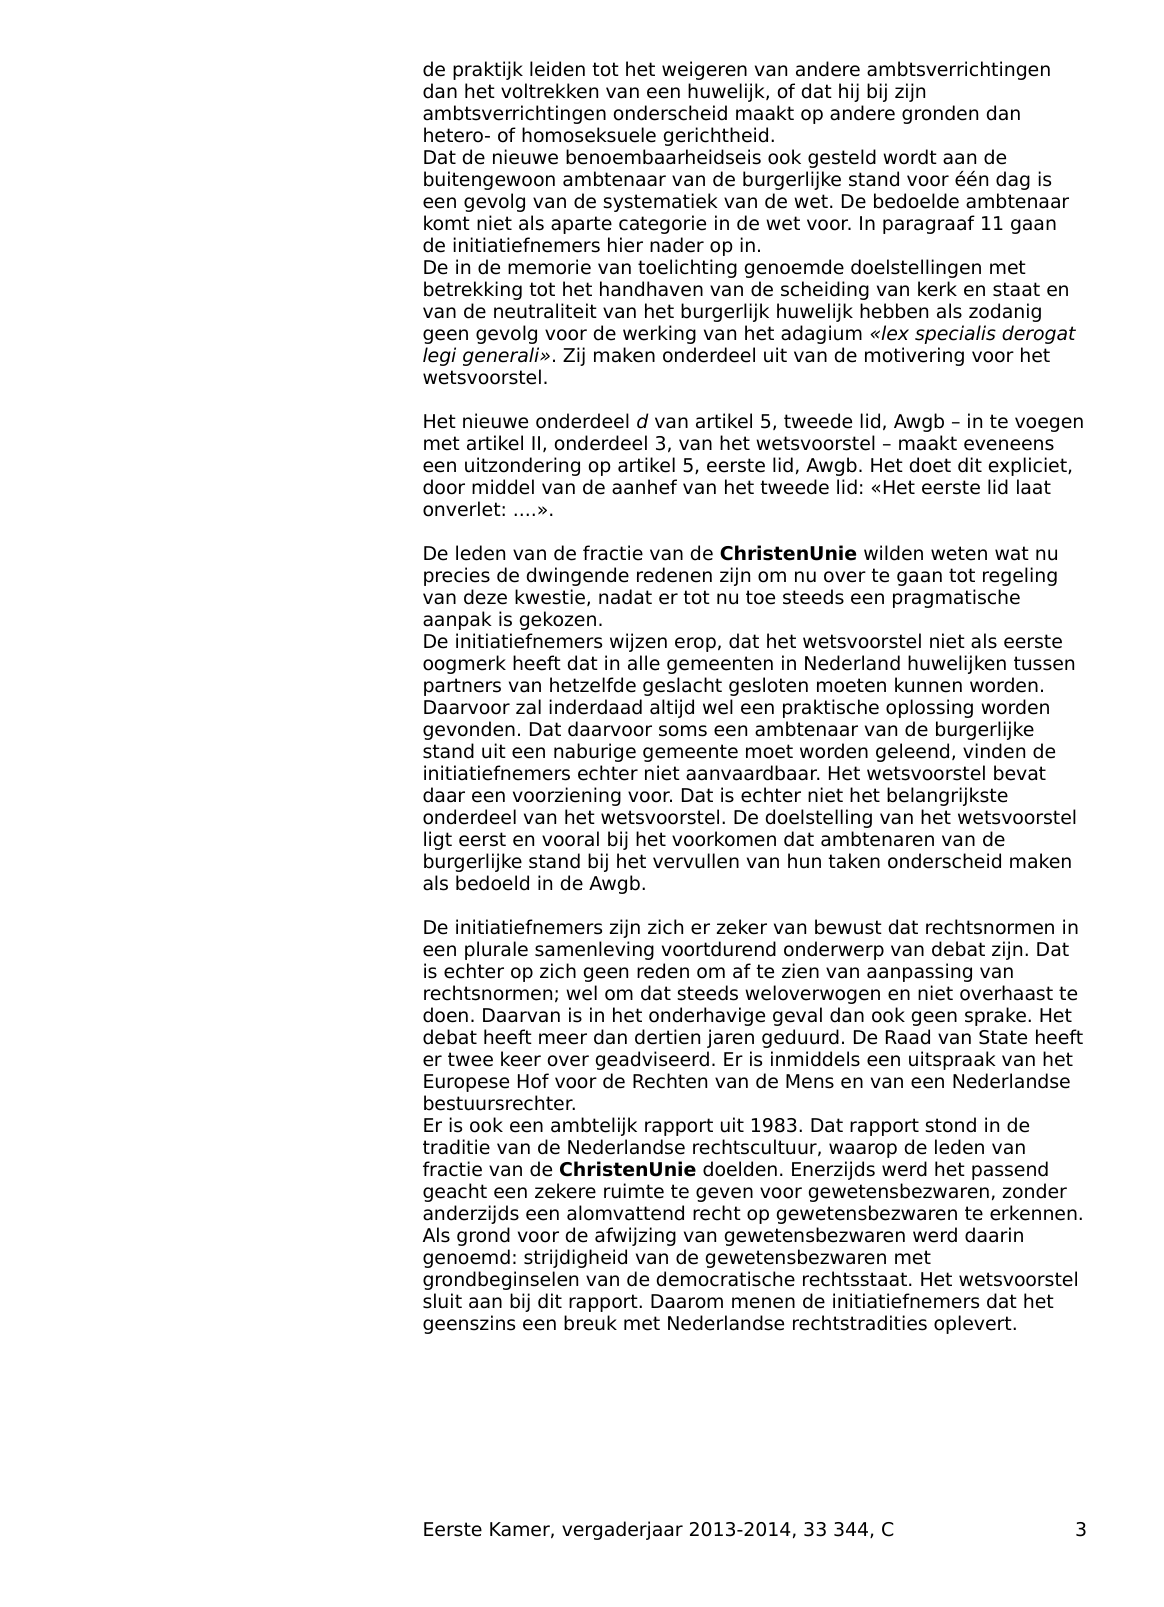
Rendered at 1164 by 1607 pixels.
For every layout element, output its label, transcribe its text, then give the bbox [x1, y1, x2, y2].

text Het nieuwe onderdeel d van artikel 5, tweede lid, Awgb – in te voegen met artikel II, onderdeel 3, van het wetsvoorstel – maakt eveneens een uitzondering op artikel 5, eerste lid, Awgb. Het doet dit expliciet, door middel van de aanhef van het tweede lid: «Het eerste lid laat onverlet: ....». [422, 411, 1087, 521]
text Er is ook een ambtelijk rapport uit 1983. Dat rapport stond in de traditie van de Nederlandse rechtscultuur, waarop de leden van fractie van de ChristenUnie doelden. Enerzijds werd het passend geacht een zekere ruimte te geven voor gewetensbezwaren, zonder anderzijds een alomvattend recht op gewetensbezwaren te erkennen. Als grond voor de afwijzing van gewetensbezwaren werd daarin genoemd: strijdigheid van de gewetensbezwaren met grondbeginselen van de democratische rechtsstaat. Het wetsvoorstel sluit aan bij dit rapport. Daarom menen de initiatiefnemers dat het geenszins een breuk met Nederlandse rechtstradities oplevert. [422, 1115, 1087, 1334]
text de praktijk leiden tot het weigeren van andere ambtsverrichtingen dan het voltrekken van een huwelijk, of dat hij bij zijn ambtsverrichtingen onderscheid maakt op andere gronden dan hetero- of homoseksuele gerichtheid. [422, 59, 1087, 147]
text Dat de nieuwe benoembaarheidseis ook gesteld wordt aan de buitengewoon ambtenaar van de burgerlijke stand voor één dag is een gevolg van de systematiek van de wet. De bedoelde ambtenaar komt niet als aparte categorie in de wet voor. In paragraaf 11 gaan de initiatiefnemers hier nader op in. [422, 147, 1087, 257]
text De in de memorie van toelichting genoemde doelstellingen met betrekking tot het handhaven van de scheiding van kerk en staat en van de neutraliteit van het burgerlijk huwelijk hebben als zodanig geen gevolg voor de werking van het adagium «lex specialis derogat legi generali». Zij maken onderdeel uit van de motivering voor het wetsvoorstel. [422, 257, 1087, 389]
text De initiatiefnemers zijn zich er zeker van bewust dat rechtsnormen in een plurale samenleving voortdurend onderwerp van debat zijn. Dat is echter op zich geen reden om af te zien van aanpassing van rechtsnormen; wel om dat steeds weloverwogen en niet overhaast te doen. Daarvan is in het onderhavige geval dan ook geen sprake. Het debat heeft meer dan dertien jaren geduurd. De Raad van State heeft er twee keer over geadviseerd. Er is inmiddels een uitspraak van het Europese Hof voor de Rechten van de Mens en van een Nederlandse bestuursrechter. [422, 917, 1087, 1115]
text De leden van de fractie van de ChristenUnie wilden weten wat nu precies de dwingende redenen zijn om nu over te gaan tot regeling van deze kwestie, nadat er tot nu toe steeds een pragmatische aanpak is gekozen. [422, 543, 1087, 631]
text De initiatiefnemers wijzen erop, dat het wetsvoorstel niet als eerste oogmerk heeft dat in alle gemeenten in Nederland huwelijken tussen partners van hetzelfde geslacht gesloten moeten kunnen worden. Daarvoor zal inderdaad altijd wel een praktische oplossing worden gevonden. Dat daarvoor soms een ambtenaar van de burgerlijke stand uit een naburige gemeente moet worden geleend, vinden de initiatiefnemers echter niet aanvaardbaar. Het wetsvoorstel bevat daar een voorziening voor. Dat is echter niet het belangrijkste onderdeel van het wetsvoorstel. De doelstelling van het wetsvoorstel ligt eerst en vooral bij het voorkomen dat ambtenaren van de burgerlijke stand bij het vervullen van hun taken onderscheid maken als bedoeld in de Awgb. [422, 631, 1087, 895]
